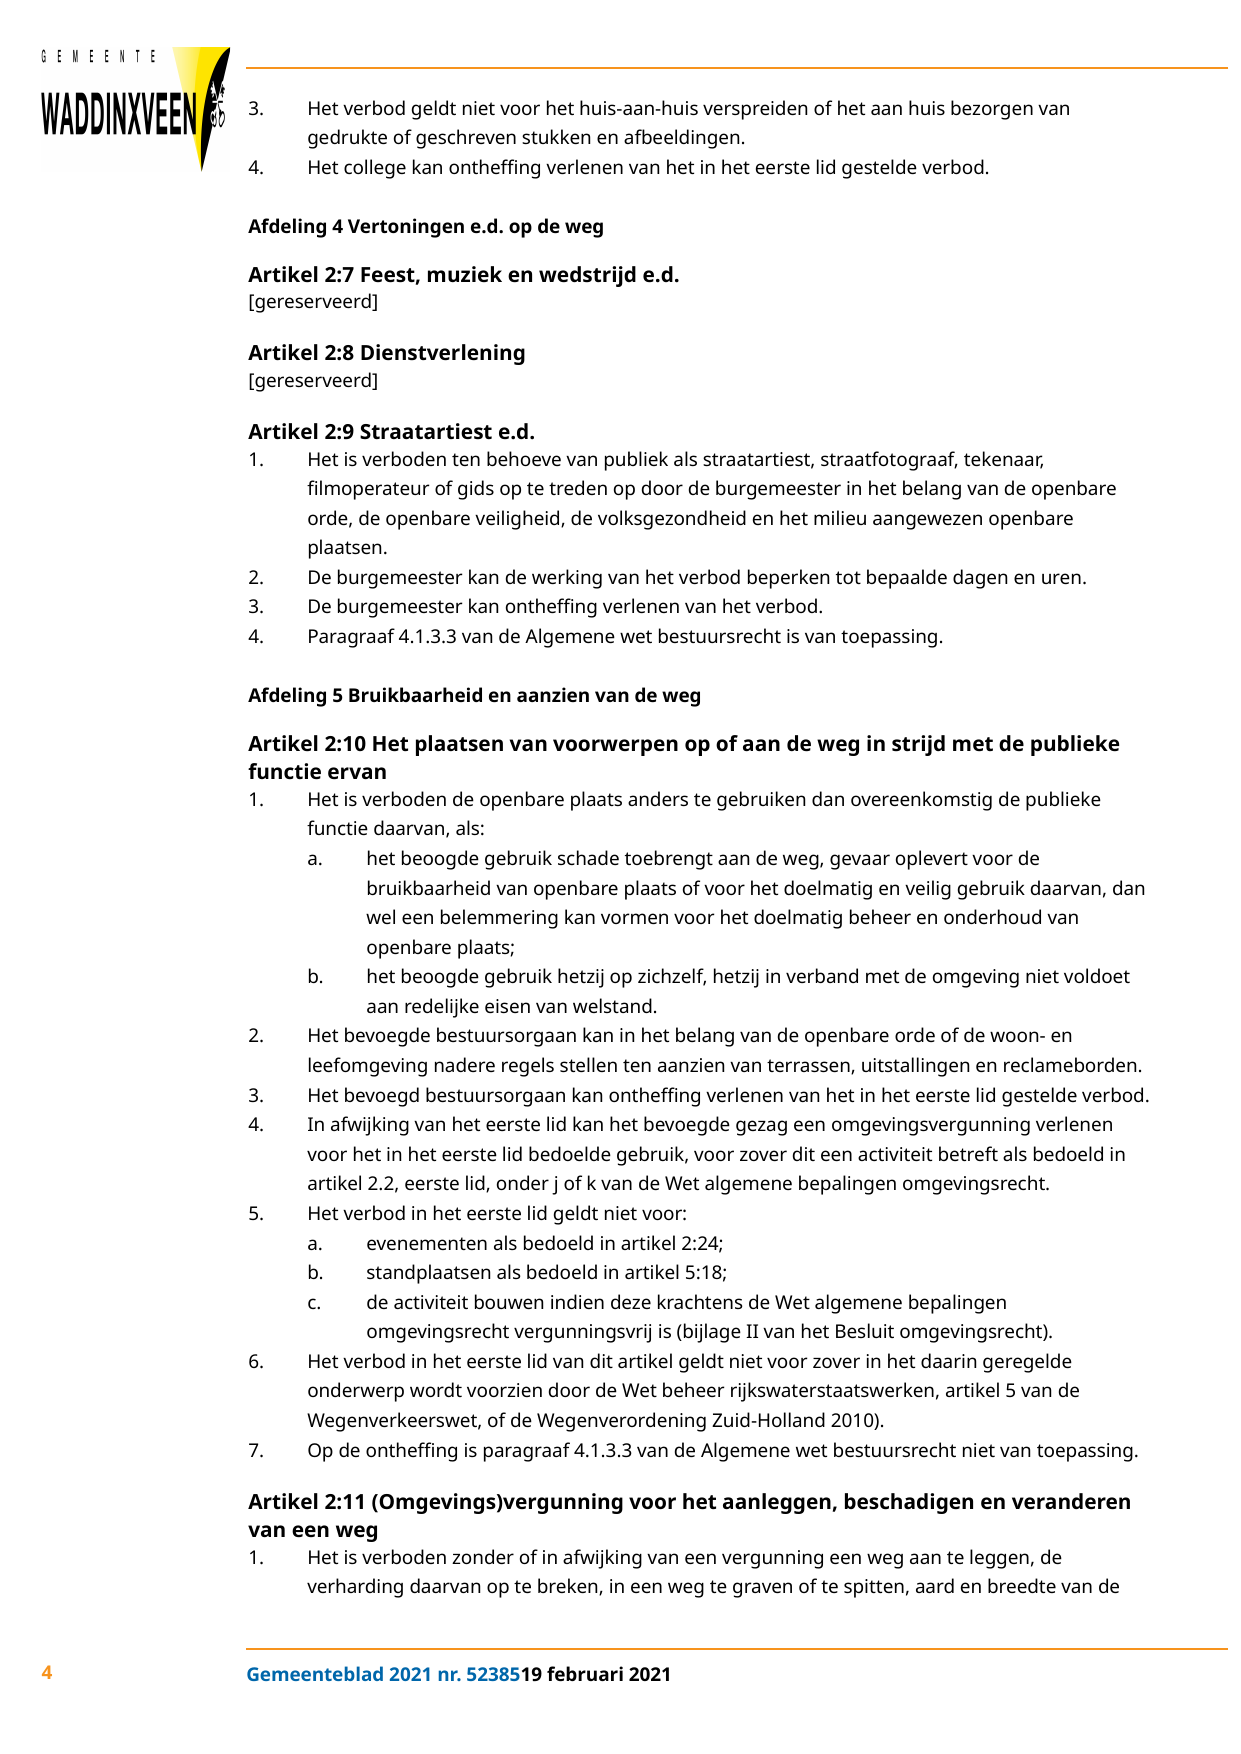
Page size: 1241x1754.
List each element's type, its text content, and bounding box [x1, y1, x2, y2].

list Het bevoegde bestuursorgaan kan in het belang van de openbare orde of de woon- en leefomgeving nadere regels stellen ten aanzien van terrassen, uitstallingen en reclameborden. [248, 1023, 1152, 1078]
text Artikel 2:10 Het plaatsen van voorwerpen op of aan de weg in strijd met de publieke functie ervan [248, 729, 1152, 786]
list de activiteit bouwen indien deze krachtens de Wet algemene bepalingen omgevingsrecht vergunningsvrij is (bijlage II van het Besluit omgevingsrecht). [307, 1289, 1152, 1344]
list Het college kan ontheffing verlenen van het in het eerste lid gestelde verbod. [248, 154, 1152, 180]
picture [41, 47, 231, 172]
list Het verbod geldt niet voor het huis-aan-huis verspreiden of het aan huis bezorgen van gedrukte of geschreven stukken en afbeeldingen. [248, 95, 1152, 150]
text Artikel 2:9 Straatartiest e.d. [248, 417, 1152, 446]
list Het verbod in het eerste lid van dit artikel geldt niet voor zover in het daarin geregelde onderwerp wordt voorzien door de Wet beheer rijkswaterstaatswerken, artikel 5 van de Wegenverkeerswet, of de Wegenverordening Zuid-Holland 2010). [248, 1348, 1152, 1433]
text Artikel 2:11 (Omgevings)vergunning voor het aanleggen, beschadigen en veranderen van een weg [248, 1487, 1152, 1544]
list De burgemeester kan de werking van het verbod beperken tot bepaalde dagen en uren. [248, 564, 1152, 590]
list Het bevoegd bestuursorgaan kan ontheffing verlenen van het in het eerste lid gestelde verbod. [248, 1082, 1152, 1107]
list standplaatsen als bedoeld in artikel 5:18; [307, 1259, 1152, 1285]
list Het is verboden de openbare plaats anders te gebruiken dan overeenkomstig de publieke functie daarvan, als: [248, 786, 1152, 841]
list Het is verboden zonder of in afwijking van een vergunning een weg aan te leggen, de verharding daarvan op te breken, in een weg te graven of te spitten, aard en breedte van de [248, 1544, 1152, 1599]
list Op de ontheffing is paragraaf 4.1.3.3 van de Algemene wet bestuursrecht niet van toepassing. [248, 1437, 1152, 1462]
list Paragraaf 4.1.3.3 van de Algemene wet bestuursrecht is van toepassing. [248, 623, 1152, 649]
text Artikel 2:8 Dienstverlening [248, 338, 1152, 367]
list het beoogde gebruik hetzij op zichzelf, hetzij in verband met de omgeving niet voldoet aan redelijke eisen van welstand. [307, 963, 1152, 1019]
list evenementen als bedoeld in artikel 2:24; [307, 1230, 1152, 1255]
list het beoogde gebruik schade toebrengt aan de weg, gevaar oplevert voor de bruikbaarheid van openbare plaats of voor het doelmatig en veilig gebruik daarvan, dan wel een belemmering kan vormen voor het doelmatig beheer en onderhoud van openbare plaats; [307, 845, 1152, 959]
list Het verbod in het eerste lid geldt niet voor: [248, 1200, 1152, 1226]
text Afdeling 4 Vertoningen e.d. op de weg [248, 213, 1152, 239]
list In afwijking van het eerste lid kan het bevoegde gezag een omgevingsvergunning verlenen voor het in het eerste lid bedoelde gebruik, voor zover dit een activiteit betreft als bedoeld in artikel 2.2, eerste lid, onder j of k van de Wet algemene bepalingen omgevingsrecht. [248, 1111, 1152, 1196]
list Het is verboden ten behoeve van publiek als straatartiest, straatfotograaf, tekenaar, filmoperateur of gids op te treden op door de burgemeester in het belang van de openbare orde, de openbare veiligheid, de volksgezondheid en het milieu aangewezen openbare plaatsen. [248, 446, 1152, 560]
text Artikel 2:7 Feest, muziek en wedstrijd e.d. [248, 260, 1152, 288]
text Afdeling 5 Bruikbaarheid en aanzien van de weg [248, 682, 1152, 708]
text [gereserveerd] [248, 367, 1152, 393]
list De burgemeester kan ontheffing verlenen van het verbod. [248, 594, 1152, 619]
text [gereserveerd] [248, 288, 1152, 314]
